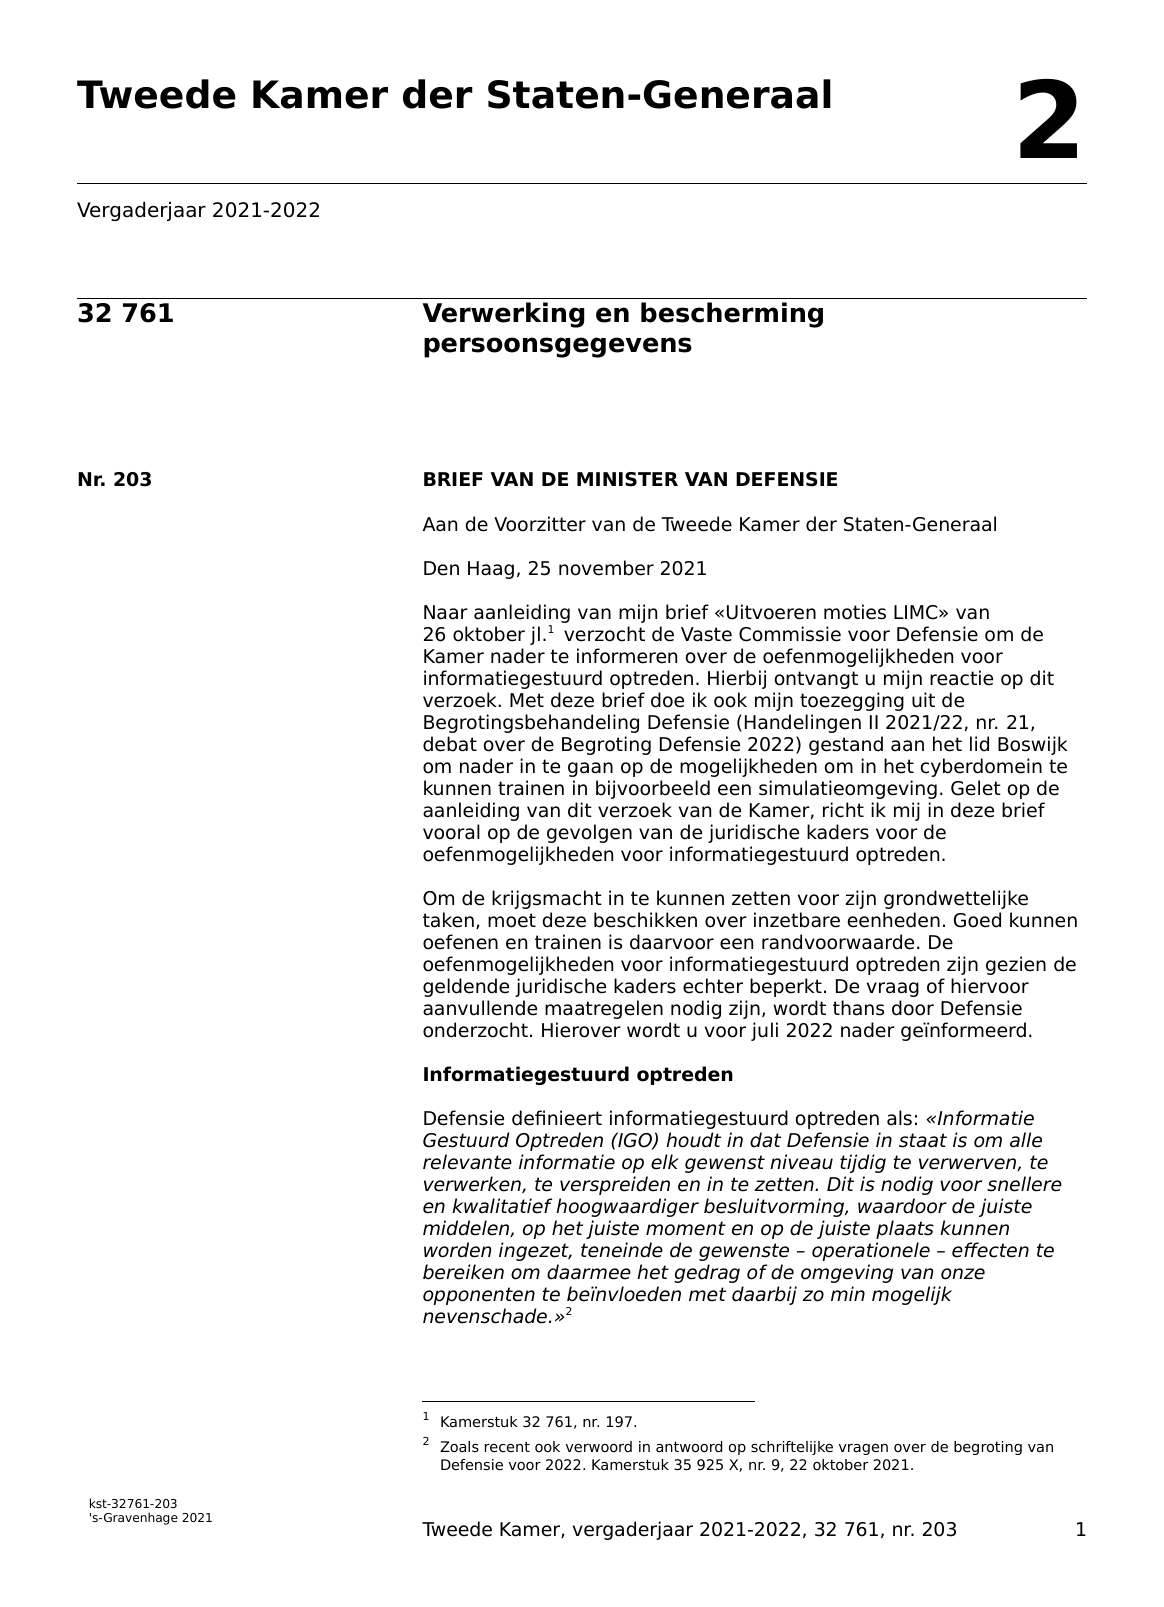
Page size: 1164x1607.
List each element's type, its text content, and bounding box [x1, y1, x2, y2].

text Den Haag, 25 november 2021 [422, 558, 1087, 580]
text Naar aanleiding van mijn brief «Uitvoeren moties LIMC» van 26 oktober jl. verzocht de Vaste Commissie voor Defensie om de Kamer nader te informeren over de oefenmogelijkheden voor informatiegestuurd optreden. Hierbij ontvangt u mijn reactie op dit verzoek. Met deze brief doe ik ook mijn toezegging uit de Begrotingsbehandeling Defensie (Handelingen II 2021/22, nr. 21, debat over de Begroting Defensie 2022) gestand aan het lid Boswijk om nader in te gaan op de mogelijkheden om in het cyberdomein te kunnen trainen in bijvoorbeeld een simulatieomgeving. Gelet op de aanleiding van dit verzoek van de Kamer, richt ik mij in deze brief vooral op de gevolgen van de juridische kaders voor de oefenmogelijkheden voor informatiegestuurd optreden. [422, 602, 1087, 866]
subtitle Informatiegestuurd optreden [422, 1064, 1087, 1086]
table_header 2 [886, 59, 1087, 183]
text Om de krijgsmacht in te kunnen zetten voor zijn grondwettelijke taken, moet deze beschikken over inzetbare eenheden. Goed kunnen oefenen en trainen is daarvoor een randvoorwaarde. De oefenmogelijkheden voor informatiegestuurd optreden zijn gezien de geldende juridische kaders echter beperkt. De vraag of hiervoor aanvullende maatregelen nodig zijn, wordt thans door Defensie onderzocht. Hierover wordt u voor juli 2022 nader geïnformeerd. [422, 888, 1087, 1042]
text Aan de Voorzitter van de Tweede Kamer der Staten-Generaal [422, 513, 1087, 536]
table_header Tweede Kamer der Staten-Generaal [77, 59, 886, 183]
subtitle Nr. 203 BRIEF VAN DE MINISTER VAN DEFENSIE [77, 469, 1087, 491]
subtitle 32 761 Verwerking en bescherming persoonsgegevens [77, 299, 1087, 358]
text Defensie definieert informatiegestuurd optreden als: «Informatie Gestuurd Optreden (IGO) houdt in dat Defensie in staat is om alle relevante informatie op elk gewenst niveau tijdig te verwerven, te verwerken, te verspreiden en in te zetten. Dit is nodig voor snellere en kwalitatief hoogwaardiger besluitvorming, waardoor de juiste middelen, op het juiste moment en op de juiste plaats kunnen worden ingezet, teneinde de gewenste – operationele – effecten te bereiken om daarmee het gedrag of de omgeving van onze opponenten te beïnvloeden met daarbij zo min mogelijk nevenschade.» [422, 1108, 1087, 1328]
table_cell Vergaderjaar 2021-2022 [77, 184, 1087, 298]
text 's-Gravenhage 2021 [88, 1511, 323, 1525]
text Kamerstuk 32 761, nr. 197. [422, 1410, 1087, 1432]
text kst-32761-203 [88, 1497, 323, 1511]
text Zoals recent ook verwoord in antwoord op schriftelijke vragen over de begroting van Defensie voor 2022. Kamerstuk 35 925 X, nr. 9, 22 oktober 2021. [422, 1435, 1087, 1474]
